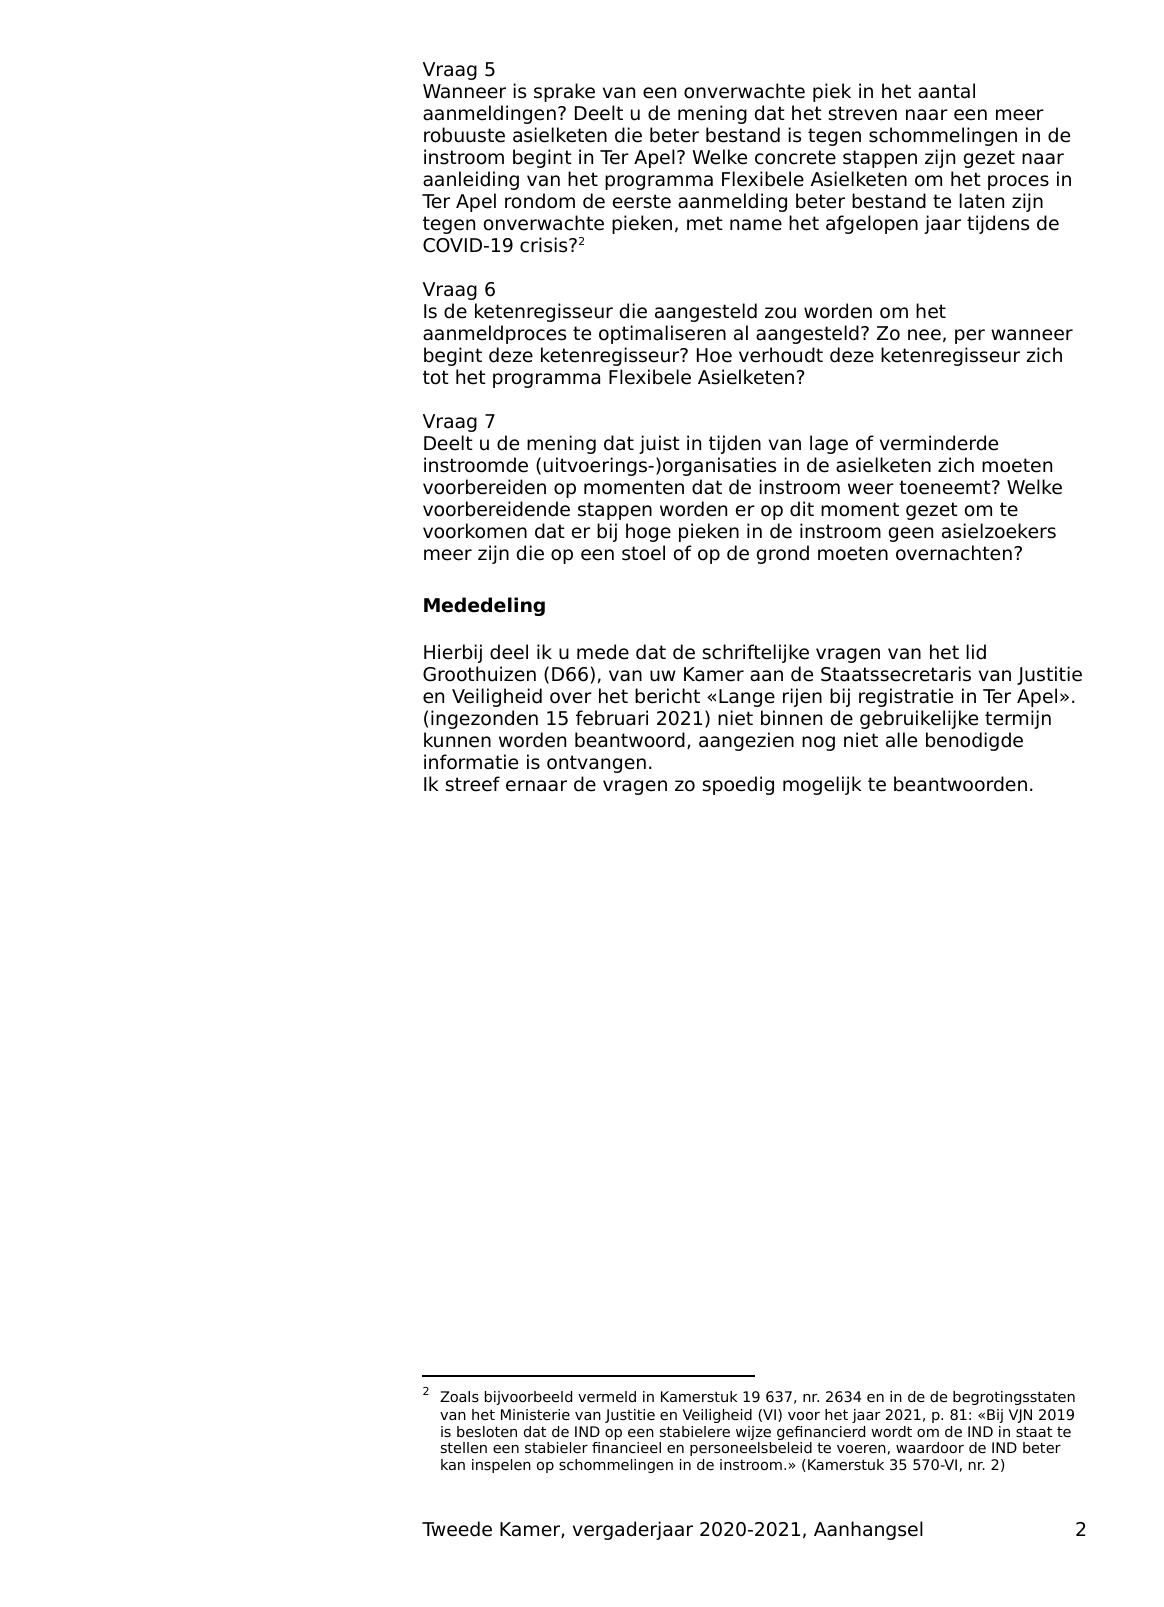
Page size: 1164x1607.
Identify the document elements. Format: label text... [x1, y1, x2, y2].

text Ik streef ernaar de vragen zo spoedig mogelijk te beantwoorden. [422, 774, 1087, 796]
text Wanneer is sprake van een onverwachte piek in het aantal aanmeldingen? Deelt u de mening dat het streven naar een meer robuuste asielketen die beter bestand is tegen schommelingen in de instroom begint in Ter Apel? Welke concrete stappen zijn gezet naar aanleiding van het programma Flexibele Asielketen om het proces in Ter Apel rondom de eerste aanmelding beter bestand te laten zijn tegen onverwachte pieken, met name het afgelopen jaar tijdens de COVID-19 crisis? [422, 81, 1087, 257]
text Vraag 7 [422, 411, 1087, 433]
text Vraag 6 [422, 279, 1087, 301]
text Is de ketenregisseur die aangesteld zou worden om het aanmeldproces te optimaliseren al aangesteld? Zo nee, per wanneer begint deze ketenregisseur? Hoe verhoudt deze ketenregisseur zich tot het programma Flexibele Asielketen? [422, 301, 1087, 389]
text Vraag 5 [422, 59, 1087, 81]
subtitle Mededeling [422, 595, 1087, 617]
text Zoals bijvoorbeeld vermeld in Kamerstuk 19 637, nr. 2634 en in de de begrotingsstaten van het Ministerie van Justitie en Veiligheid (VI) voor het jaar 2021, p. 81: «Bij VJN 2019 is besloten dat de IND op een stabielere wijze gefinancierd wordt om de IND in staat te stellen een stabieler financieel en personeelsbeleid te voeren, waardoor de IND beter kan inspelen op schommelingen in de instroom.» (Kamerstuk 35 570-VI, nr. 2) [422, 1385, 1087, 1474]
text Hierbij deel ik u mede dat de schriftelijke vragen van het lid Groothuizen (D66), van uw Kamer aan de Staatssecretaris van Justitie en Veiligheid over het bericht «Lange rijen bij registratie in Ter Apel». (ingezonden 15 februari 2021) niet binnen de gebruikelijke termijn kunnen worden beantwoord, aangezien nog niet alle benodigde informatie is ontvangen. [422, 642, 1087, 774]
text Deelt u de mening dat juist in tijden van lage of verminderde instroomde (uitvoerings-)organisaties in de asielketen zich moeten voorbereiden op momenten dat de instroom weer toeneemt? Welke voorbereidende stappen worden er op dit moment gezet om te voorkomen dat er bij hoge pieken in de instroom geen asielzoekers meer zijn die op een stoel of op de grond moeten overnachten? [422, 433, 1087, 565]
